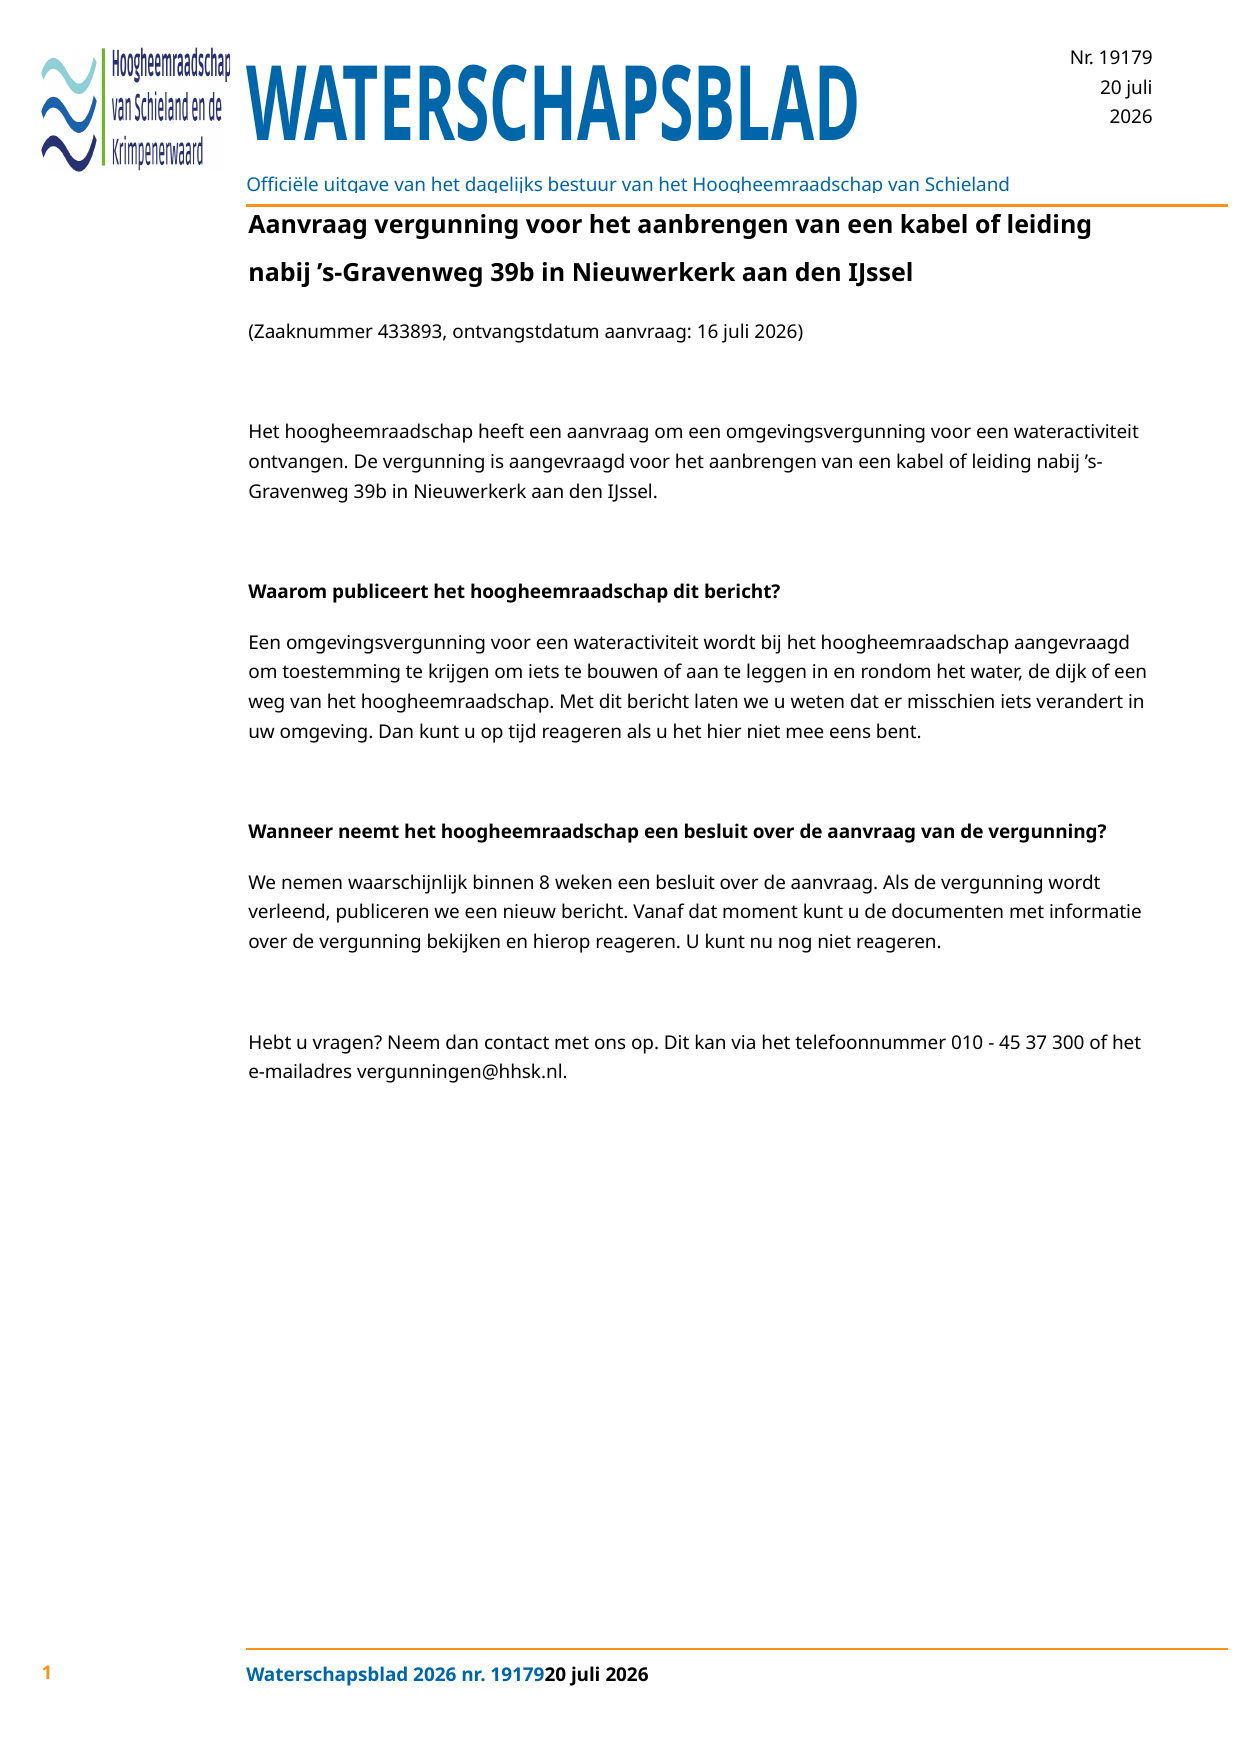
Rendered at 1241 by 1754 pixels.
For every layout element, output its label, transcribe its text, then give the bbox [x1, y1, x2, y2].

picture [41, 47, 231, 172]
text Een omgevingsvergunning voor een wateractiviteit wordt bij het hoogheemraadschap aangevraagd om toestemming te krijgen om iets te bouwen of aan te leggen in en rondom het water, de dijk of een weg van het hoogheemraadschap. Met dit bericht laten we u weten dat er misschien iets verandert in uw omgeving. Dan kunt u op tijd reageren als u het hier niet mee eens bent. [248, 629, 1152, 744]
text Waarom publiceert het hoogheemraadschap dit bericht? [248, 579, 1152, 604]
text Aanvraag vergunning voor het aanbrengen van een kabel of leiding nabij ’s-Gravenweg 39b in Nieuwerkerk aan den IJssel [248, 207, 1152, 288]
text Wanneer neemt het hoogheemraadschap een besluit over de aanvraag van de vergunning? [248, 819, 1152, 844]
text (Zaaknummer 433893, ontvangstdatum aanvraag: 16 juli 2026) [248, 318, 1152, 344]
text Hebt u vragen? Neem dan contact met ons op. Dit kan via het telefoonnummer 010 - 45 37 300 of het e-mailadres vergunningen@hhsk.nl. [248, 1029, 1152, 1084]
text We nemen waarschijnlijk binnen 8 weken een besluit over de aanvraag. Als de vergunning wordt verleend, publiceren we een nieuw bericht. Vanaf dat moment kunt u de documenten met informatie over de vergunning bekijken en hierop reageren. U kunt nu nog niet reageren. [248, 869, 1152, 954]
text Het hoogheemraadschap heeft een aanvraag om een omgevingsvergunning voor een wateractiviteit ontvangen. De vergunning is aangevraagd voor het aanbrengen van een kabel of leiding nabij ’s-Gravenweg 39b in Nieuwerkerk aan den IJssel. [248, 419, 1152, 504]
